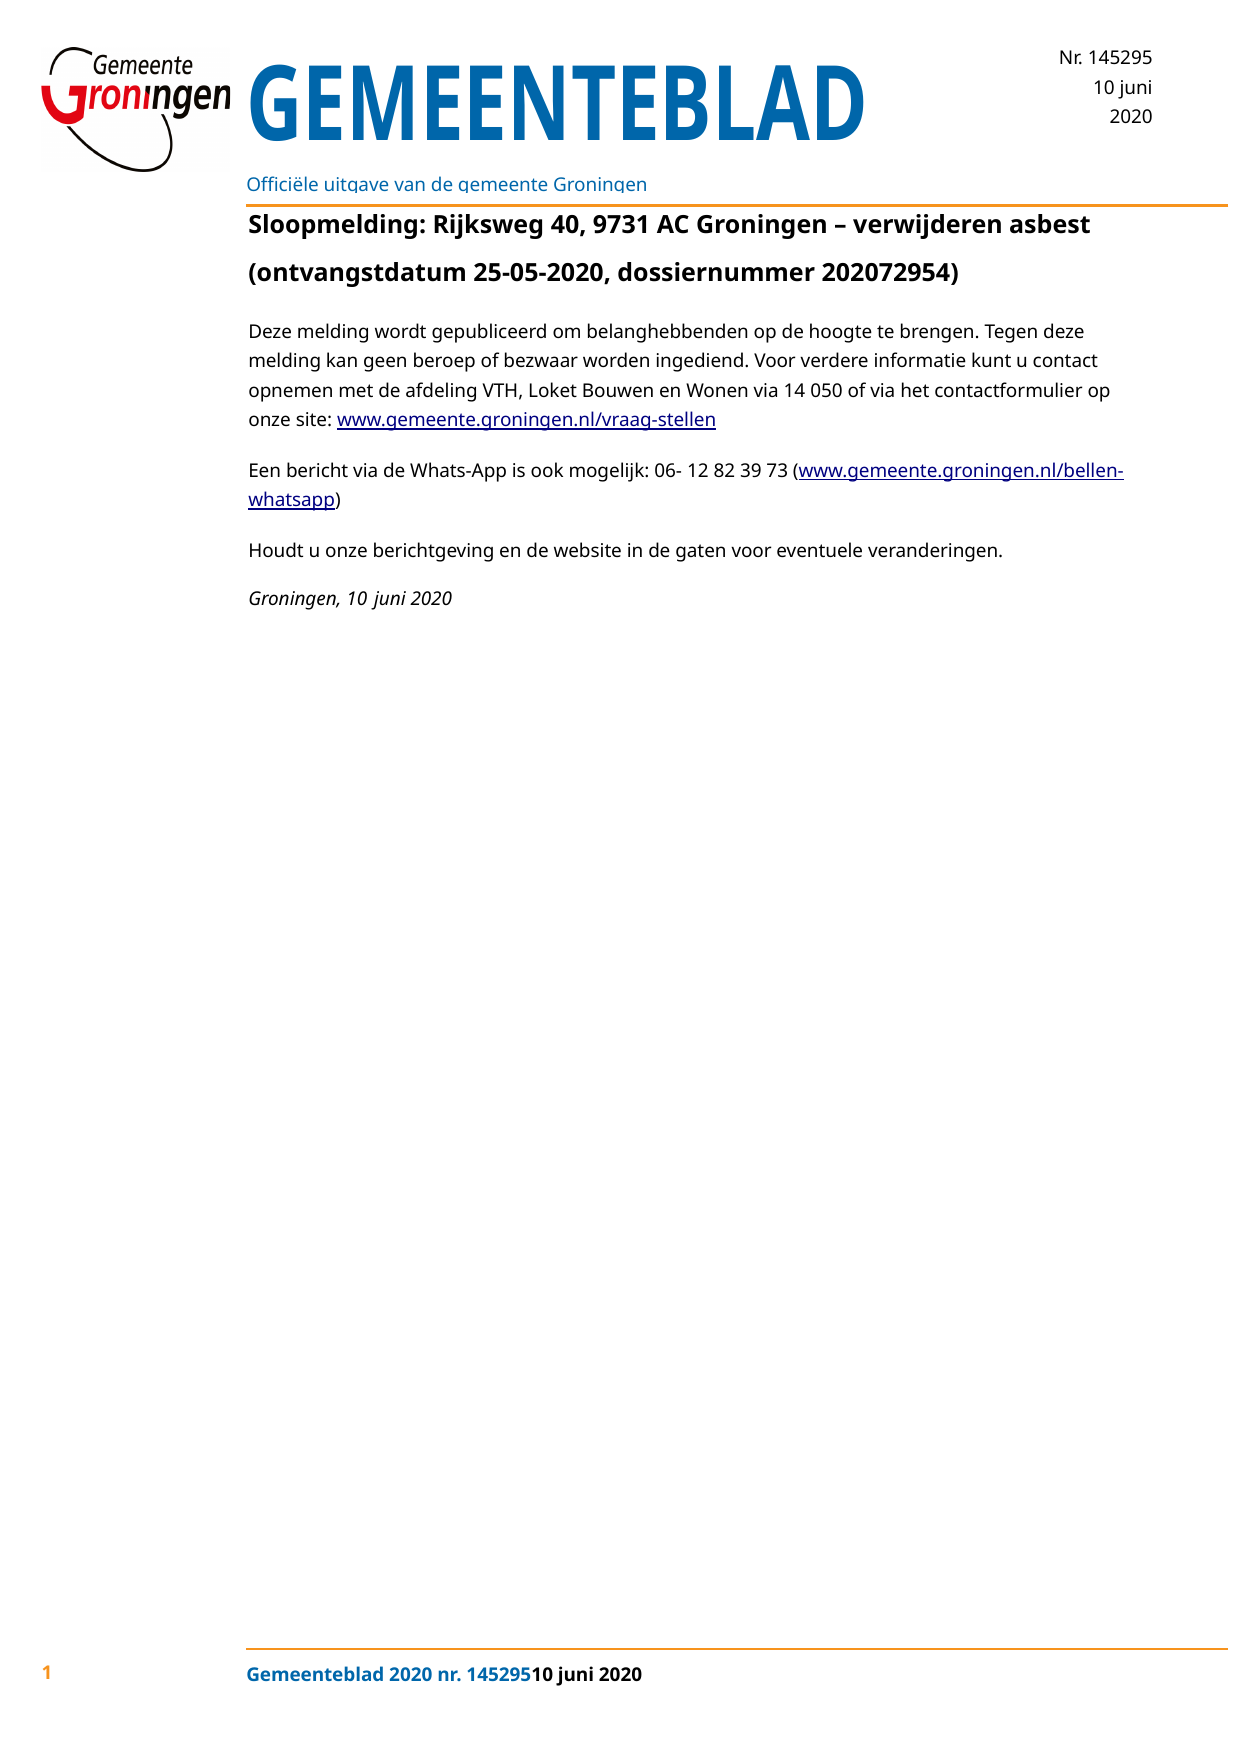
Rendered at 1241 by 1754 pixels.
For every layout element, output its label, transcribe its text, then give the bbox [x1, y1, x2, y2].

text Een bericht via de Whats-App is ook mogelijk: 06- 12 82 39 73 (www.gemeente.groningen.nl/bellen-whatsapp) [248, 457, 1152, 512]
text Sloopmelding: Rijksweg 40, 9731 AC Groningen – verwijderen asbest (ontvangstdatum 25-05-2020, dossiernummer 202072954) [248, 207, 1152, 288]
text Houdt u onze berichtgeving en de website in de gaten voor eventuele veranderingen. [248, 537, 1152, 563]
text Groningen, 10 juni 2020 [248, 585, 1152, 611]
text Deze melding wordt gepubliceerd om belanghebbenden op de hoogte te brengen. Tegen deze melding kan geen beroep of bezwaar worden ingediend. Voor verdere informatie kunt u contact opnemen met de afdeling VTH, Loket Bouwen en Wonen via 14 050 of via het contactformulier op onze site: www.gemeente.groningen.nl/vraag-stellen [248, 318, 1152, 432]
picture [41, 47, 231, 172]
